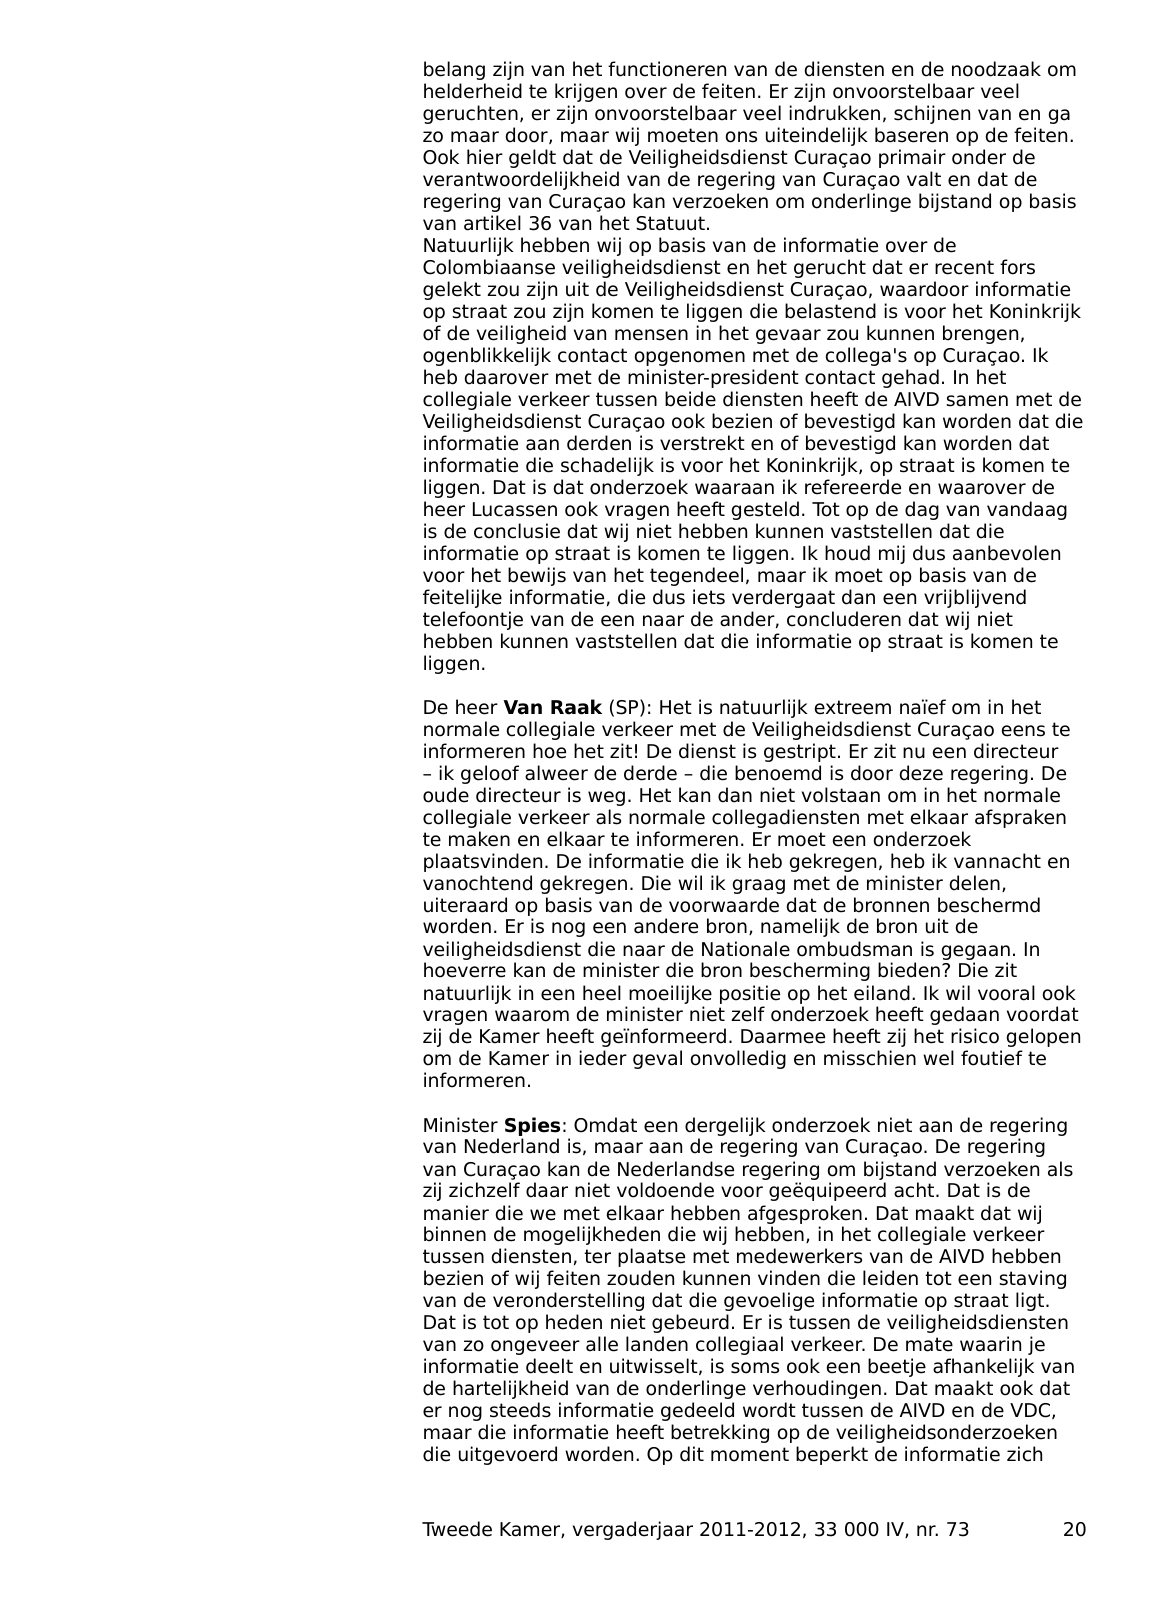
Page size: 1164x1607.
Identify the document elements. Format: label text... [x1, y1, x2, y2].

text Minister Spies: Omdat een dergelijk onderzoek niet aan de regering van Nederland is, maar aan de regering van Curaçao. De regering van Curaçao kan de Nederlandse regering om bijstand verzoeken als zij zichzelf daar niet voldoende voor geëquipeerd acht. Dat is de manier die we met elkaar hebben afgesproken. Dat maakt dat wij binnen de mogelijkheden die wij hebben, in het collegiale verkeer tussen diensten, ter plaatse met medewerkers van de AIVD hebben bezien of wij feiten zouden kunnen vinden die leiden tot een staving van de veronderstelling dat die gevoelige informatie op straat ligt. Dat is tot op heden niet gebeurd. Er is tussen de veiligheidsdiensten van zo ongeveer alle landen collegiaal verkeer. De mate waarin je informatie deelt en uitwisselt, is soms ook een beetje afhankelijk van de hartelijkheid van de onderlinge verhoudingen. Dat maakt ook dat er nog steeds informatie gedeeld wordt tussen de AIVD en de VDC, maar die informatie heeft betrekking op de veiligheidsonderzoeken die uitgevoerd worden. Op dit moment beperkt de informatie zich [422, 1114, 1087, 1466]
text belang zijn van het functioneren van de diensten en de noodzaak om helderheid te krijgen over de feiten. Er zijn onvoorstelbaar veel geruchten, er zijn onvoorstelbaar veel indrukken, schijnen van en ga zo maar door, maar wij moeten ons uiteindelijk baseren op de feiten. Ook hier geldt dat de Veiligheidsdienst Curaçao primair onder de verantwoordelijkheid van de regering van Curaçao valt en dat de regering van Curaçao kan verzoeken om onderlinge bijstand op basis van artikel 36 van het Statuut. [422, 59, 1087, 235]
text Natuurlijk hebben wij op basis van de informatie over de Colombiaanse veiligheidsdienst en het gerucht dat er recent fors gelekt zou zijn uit de Veiligheidsdienst Curaçao, waardoor informatie op straat zou zijn komen te liggen die belastend is voor het Koninkrijk of de veiligheid van mensen in het gevaar zou kunnen brengen, ogenblikkelijk contact opgenomen met de collega's op Curaçao. Ik heb daarover met de minister-president contact gehad. In het collegiale verkeer tussen beide diensten heeft de AIVD samen met de Veiligheidsdienst Curaçao ook bezien of bevestigd kan worden dat die informatie aan derden is verstrekt en of bevestigd kan worden dat informatie die schadelijk is voor het Koninkrijk, op straat is komen te liggen. Dat is dat onderzoek waaraan ik refereerde en waarover de heer Lucassen ook vragen heeft gesteld. Tot op de dag van vandaag is de conclusie dat wij niet hebben kunnen vaststellen dat die informatie op straat is komen te liggen. Ik houd mij dus aanbevolen voor het bewijs van het tegendeel, maar ik moet op basis van de feitelijke informatie, die dus iets verdergaat dan een vrijblijvend telefoontje van de een naar de ander, concluderen dat wij niet hebben kunnen vaststellen dat die informatie op straat is komen te liggen. [422, 235, 1087, 674]
text De heer Van Raak (SP): Het is natuurlijk extreem naïef om in het normale collegiale verkeer met de Veiligheidsdienst Curaçao eens te informeren hoe het zit! De dienst is gestript. Er zit nu een directeur – ik geloof alweer de derde – die benoemd is door deze regering. De oude directeur is weg. Het kan dan niet volstaan om in het normale collegiale verkeer als normale collegadiensten met elkaar afspraken te maken en elkaar te informeren. Er moet een onderzoek plaatsvinden. De informatie die ik heb gekregen, heb ik vannacht en vanochtend gekregen. Die wil ik graag met de minister delen, uiteraard op basis van de voorwaarde dat de bronnen beschermd worden. Er is nog een andere bron, namelijk de bron uit de veiligheidsdienst die naar de Nationale ombudsman is gegaan. In hoeverre kan de minister die bron bescherming bieden? Die zit natuurlijk in een heel moeilijke positie op het eiland. Ik wil vooral ook vragen waarom de minister niet zelf onderzoek heeft gedaan voordat zij de Kamer heeft geïnformeerd. Daarmee heeft zij het risico gelopen om de Kamer in ieder geval onvolledig en misschien wel foutief te informeren. [422, 697, 1087, 1092]
